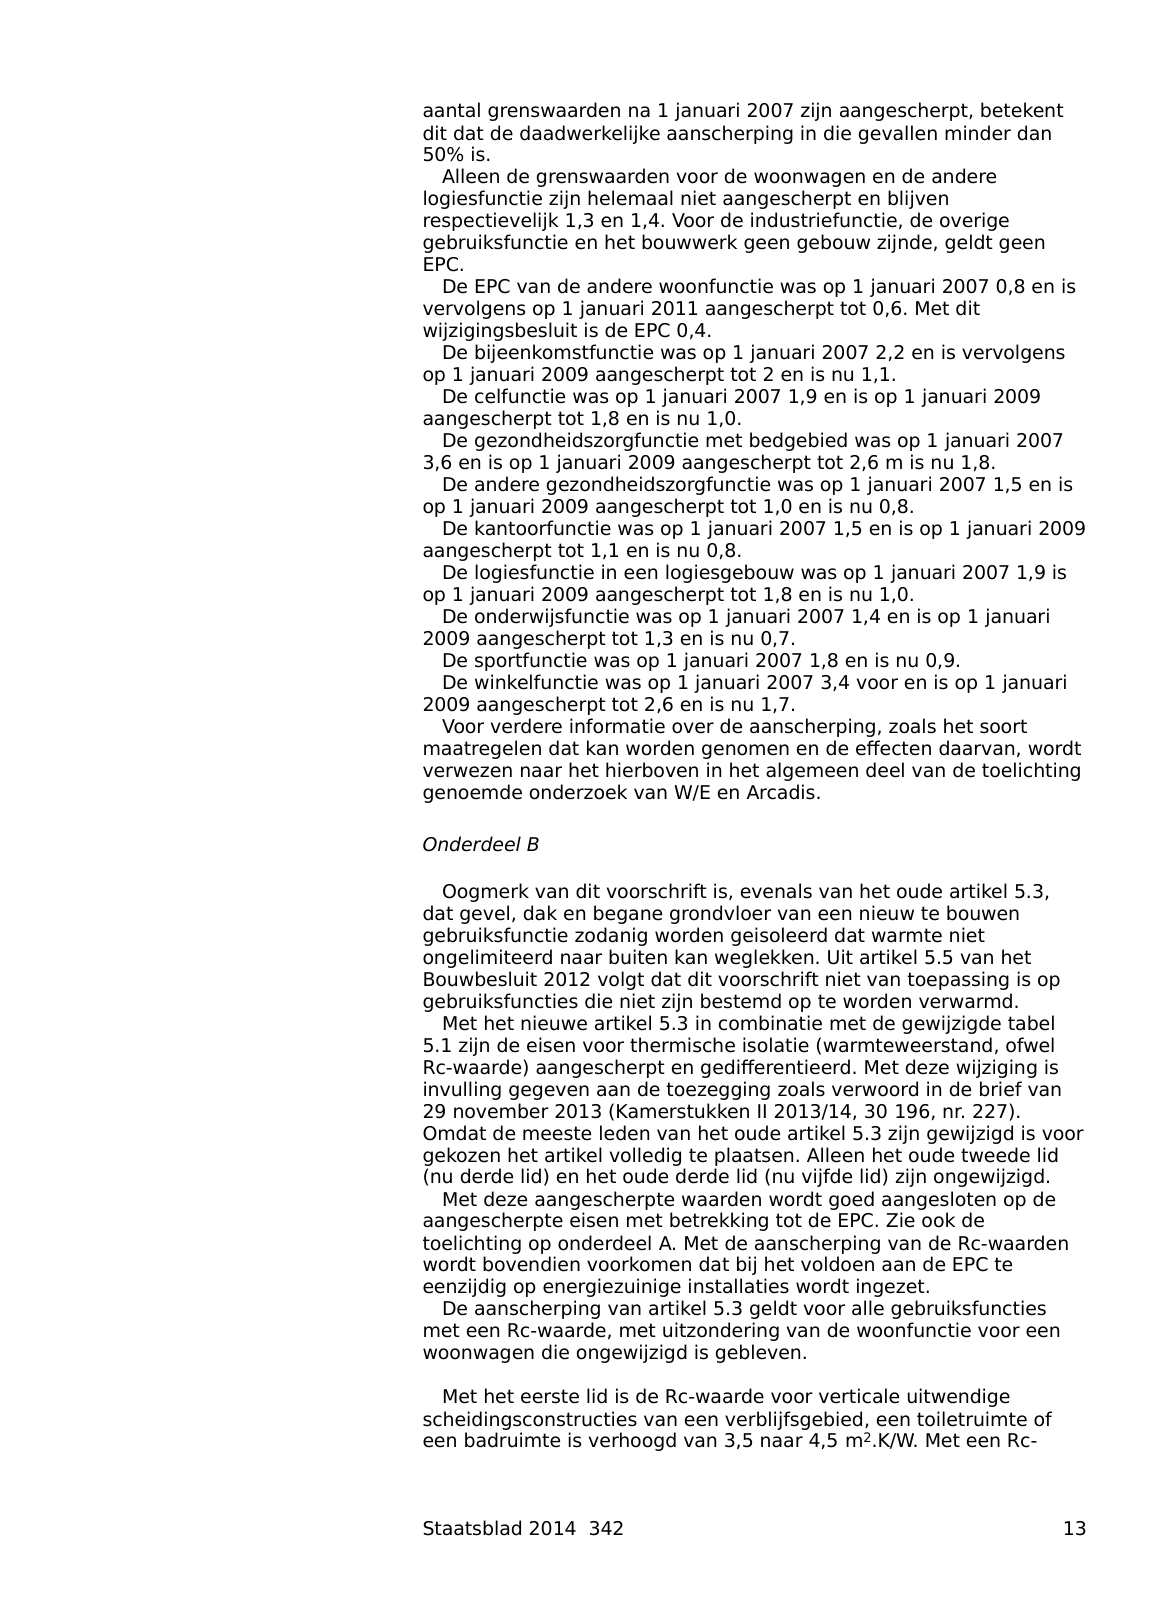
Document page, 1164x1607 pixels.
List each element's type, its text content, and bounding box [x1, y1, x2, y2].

text De andere gezondheidszorgfunctie was op 1 januari 2007 1,5 en is op 1 januari 2009 aangescherpt tot 1,0 en is nu 0,8. [422, 474, 1087, 518]
text De celfunctie was op 1 januari 2007 1,9 en is op 1 januari 2009 aangescherpt tot 1,8 en is nu 1,0. [422, 386, 1087, 430]
text Met het eerste lid is de Rc-waarde voor verticale uitwendige scheidingsconstructies van een verblijfsgebied, een toiletruimte of een badruimte is verhoogd van 3,5 naar 4,5 m2.K/W. Met een Rc- [422, 1386, 1087, 1452]
text De bijeenkomstfunctie was op 1 januari 2007 2,2 en is vervolgens op 1 januari 2009 aangescherpt tot 2 en is nu 1,1. [422, 342, 1087, 386]
subtitle Onderdeel B [422, 834, 1087, 856]
text De gezondheidszorgfunctie met bedgebied was op 1 januari 2007 3,6 en is op 1 januari 2009 aangescherpt tot 2,6 m is nu 1,8. [422, 430, 1087, 474]
text De aanscherping van artikel 5.3 geldt voor alle gebruiksfuncties met een Rc-waarde, met uitzondering van de woonfunctie voor een woonwagen die ongewijzigd is gebleven. [422, 1298, 1087, 1364]
text Alleen de grenswaarden voor de woonwagen en de andere logiesfunctie zijn helemaal niet aangescherpt en blijven respectievelijk 1,3 en 1,4. Voor de industriefunctie, de overige gebruiksfunctie en het bouwwerk geen gebouw zijnde, geldt geen EPC. [422, 166, 1087, 276]
text De winkelfunctie was op 1 januari 2007 3,4 voor en is op 1 januari 2009 aangescherpt tot 2,6 en is nu 1,7. [422, 672, 1087, 716]
text aantal grenswaarden na 1 januari 2007 zijn aangescherpt, betekent dit dat de daadwerkelijke aanscherping in die gevallen minder dan 50% is. [422, 100, 1087, 166]
text De onderwijsfunctie was op 1 januari 2007 1,4 en is op 1 januari 2009 aangescherpt tot 1,3 en is nu 0,7. [422, 606, 1087, 650]
text Met deze aangescherpte waarden wordt goed aangesloten op de aangescherpte eisen met betrekking tot de EPC. Zie ook de toelichting op onderdeel A. Met de aanscherping van de Rc-waarden wordt bovendien voorkomen dat bij het voldoen aan de EPC te eenzijdig op energiezuinige installaties wordt ingezet. [422, 1188, 1087, 1298]
text De sportfunctie was op 1 januari 2007 1,8 en is nu 0,9. [422, 650, 1087, 672]
text De logiesfunctie in een logiesgebouw was op 1 januari 2007 1,9 is op 1 januari 2009 aangescherpt tot 1,8 en is nu 1,0. [422, 562, 1087, 606]
text De EPC van de andere woonfunctie was op 1 januari 2007 0,8 en is vervolgens op 1 januari 2011 aangescherpt tot 0,6. Met dit wijzigingsbesluit is de EPC 0,4. [422, 276, 1087, 342]
text Met het nieuwe artikel 5.3 in combinatie met de gewijzigde tabel 5.1 zijn de eisen voor thermische isolatie (warmteweerstand, ofwel Rc-waarde) aangescherpt en gedifferentieerd. Met deze wijziging is invulling gegeven aan de toezegging zoals verwoord in de brief van 29 november 2013 (Kamerstukken II 2013/14, 30 196, nr. 227). Omdat de meeste leden van het oude artikel 5.3 zijn gewijzigd is voor gekozen het artikel volledig te plaatsen. Alleen het oude tweede lid (nu derde lid) en het oude derde lid (nu vijfde lid) zijn ongewijzigd. [422, 1013, 1087, 1188]
text De kantoorfunctie was op 1 januari 2007 1,5 en is op 1 januari 2009 aangescherpt tot 1,1 en is nu 0,8. [422, 518, 1087, 562]
text Voor verdere informatie over de aanscherping, zoals het soort maatregelen dat kan worden genomen en de effecten daarvan, wordt verwezen naar het hierboven in het algemeen deel van de toelichting genoemde onderzoek van W/E en Arcadis. [422, 716, 1087, 804]
text Oogmerk van dit voorschrift is, evenals van het oude artikel 5.3, dat gevel, dak en begane grondvloer van een nieuw te bouwen gebruiksfunctie zodanig worden geisoleerd dat warmte niet ongelimiteerd naar buiten kan weglekken. Uit artikel 5.5 van het Bouwbesluit 2012 volgt dat dit voorschrift niet van toepassing is op gebruiksfuncties die niet zijn bestemd op te worden verwarmd. [422, 881, 1087, 1013]
